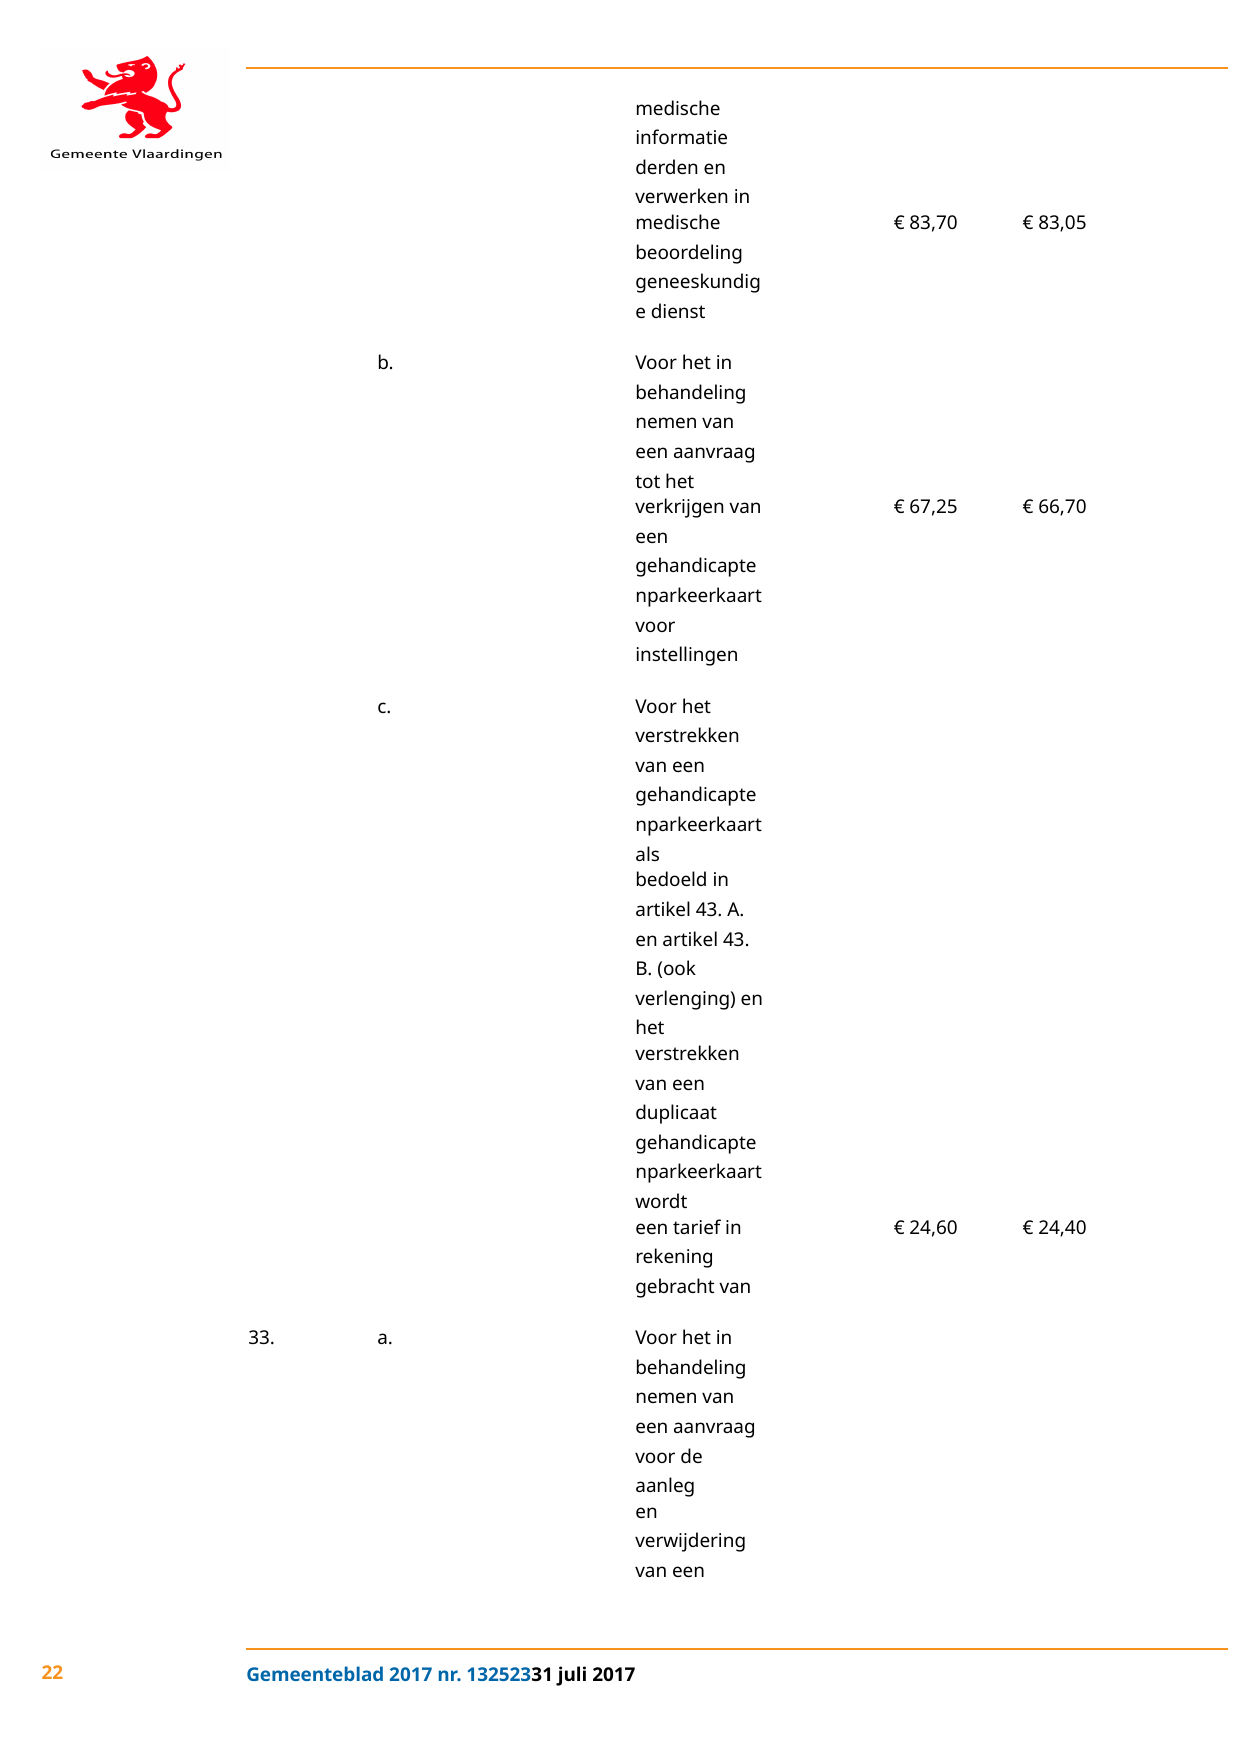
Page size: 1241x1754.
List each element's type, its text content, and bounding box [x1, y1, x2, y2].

table_cell c. [377, 693, 506, 867]
table_cell [248, 324, 377, 349]
table_cell medische beoordeling geneeskundige dienst [635, 209, 764, 324]
table_cell een tarief in rekening gebracht van [635, 1214, 764, 1299]
table_cell [506, 1040, 635, 1214]
table_cell [894, 1299, 1022, 1324]
table_cell [377, 1299, 506, 1324]
table_cell [764, 1214, 893, 1299]
table_cell [377, 667, 506, 693]
table_cell [506, 324, 635, 349]
table_cell [1023, 1040, 1152, 1214]
table_cell [506, 867, 635, 1040]
table_cell [506, 1498, 635, 1583]
table_cell 33. [248, 1325, 377, 1498]
table_cell [506, 209, 635, 324]
table_cell [248, 693, 377, 867]
table_cell [377, 494, 506, 667]
table_cell [764, 1299, 893, 1324]
table_cell [506, 95, 635, 209]
table_cell [894, 95, 1022, 209]
table_cell [377, 1214, 506, 1299]
table_cell [248, 867, 377, 1040]
table_cell € 66,70 [1023, 494, 1152, 667]
table_cell [764, 1325, 893, 1498]
table_cell [764, 95, 893, 209]
table_cell [1023, 867, 1152, 1040]
table_cell € 24,40 [1023, 1214, 1152, 1299]
table_cell [377, 1498, 506, 1583]
table_cell [1023, 1498, 1152, 1583]
table_cell € 83,05 [1023, 209, 1152, 324]
table_cell [248, 1498, 377, 1583]
table_cell [1023, 1299, 1152, 1324]
table_cell [506, 1299, 635, 1324]
table_cell en verwijdering van een [635, 1498, 764, 1583]
table_cell [764, 494, 893, 667]
table_cell [764, 693, 893, 867]
table_cell [248, 209, 377, 324]
table_cell € 83,70 [894, 209, 1022, 324]
table_cell Voor het verstrekken van een gehandicaptenparkeerkaart als [635, 693, 764, 867]
table_cell [377, 324, 506, 349]
table_cell [635, 324, 764, 349]
table_cell [248, 1299, 377, 1324]
table_cell [764, 209, 893, 324]
table_cell [1023, 95, 1152, 209]
table_cell [377, 209, 506, 324]
table_cell [248, 494, 377, 667]
table_cell [894, 324, 1022, 349]
table_cell verkrijgen van een gehandicaptenparkeerkaart voor instellingen [635, 494, 764, 667]
table_cell [894, 867, 1022, 1040]
table_cell [894, 693, 1022, 867]
table_cell [248, 95, 377, 209]
table_cell [894, 350, 1022, 493]
table_cell [248, 1214, 377, 1299]
table_cell [894, 1498, 1022, 1583]
table_cell [248, 667, 377, 693]
table_cell Voor het in behandeling nemen van een aanvraag voor de aanleg [635, 1325, 764, 1498]
table_cell [506, 1325, 635, 1498]
table_cell [248, 1040, 377, 1214]
table_cell € 67,25 [894, 494, 1022, 667]
table_cell [635, 667, 764, 693]
table_cell [1023, 1325, 1152, 1498]
table_cell verstrekken van een duplicaat gehandicaptenparkeerkaart wordt [635, 1040, 764, 1214]
table_cell [506, 1214, 635, 1299]
table_cell [377, 1040, 506, 1214]
table_cell [377, 95, 506, 209]
table_cell medische informatie derden en verwerken in [635, 95, 764, 209]
table_cell [635, 1299, 764, 1324]
table_cell [764, 1040, 893, 1214]
table_cell [764, 1498, 893, 1583]
table_cell [506, 494, 635, 667]
table_cell Voor het in behandeling nemen van een aanvraag tot het [635, 350, 764, 493]
table_cell [894, 1040, 1022, 1214]
table_cell b. [377, 350, 506, 493]
table_cell [506, 667, 635, 693]
table_cell [1023, 693, 1152, 867]
table_cell [377, 867, 506, 1040]
picture [41, 47, 231, 172]
table_cell [506, 350, 635, 493]
table_cell [1023, 350, 1152, 493]
table_cell [1023, 667, 1152, 693]
table_cell [764, 350, 893, 493]
table_cell [506, 693, 635, 867]
table_cell [764, 324, 893, 349]
table_cell [764, 667, 893, 693]
table_cell bedoeld in artikel 43. A. en artikel 43. B. (ook verlenging) en het [635, 867, 764, 1040]
table_cell [1023, 324, 1152, 349]
table_cell [894, 1325, 1022, 1498]
table_cell € 24,60 [894, 1214, 1022, 1299]
table_cell [764, 867, 893, 1040]
table_cell a. [377, 1325, 506, 1498]
table_cell [894, 667, 1022, 693]
table_cell [248, 350, 377, 493]
